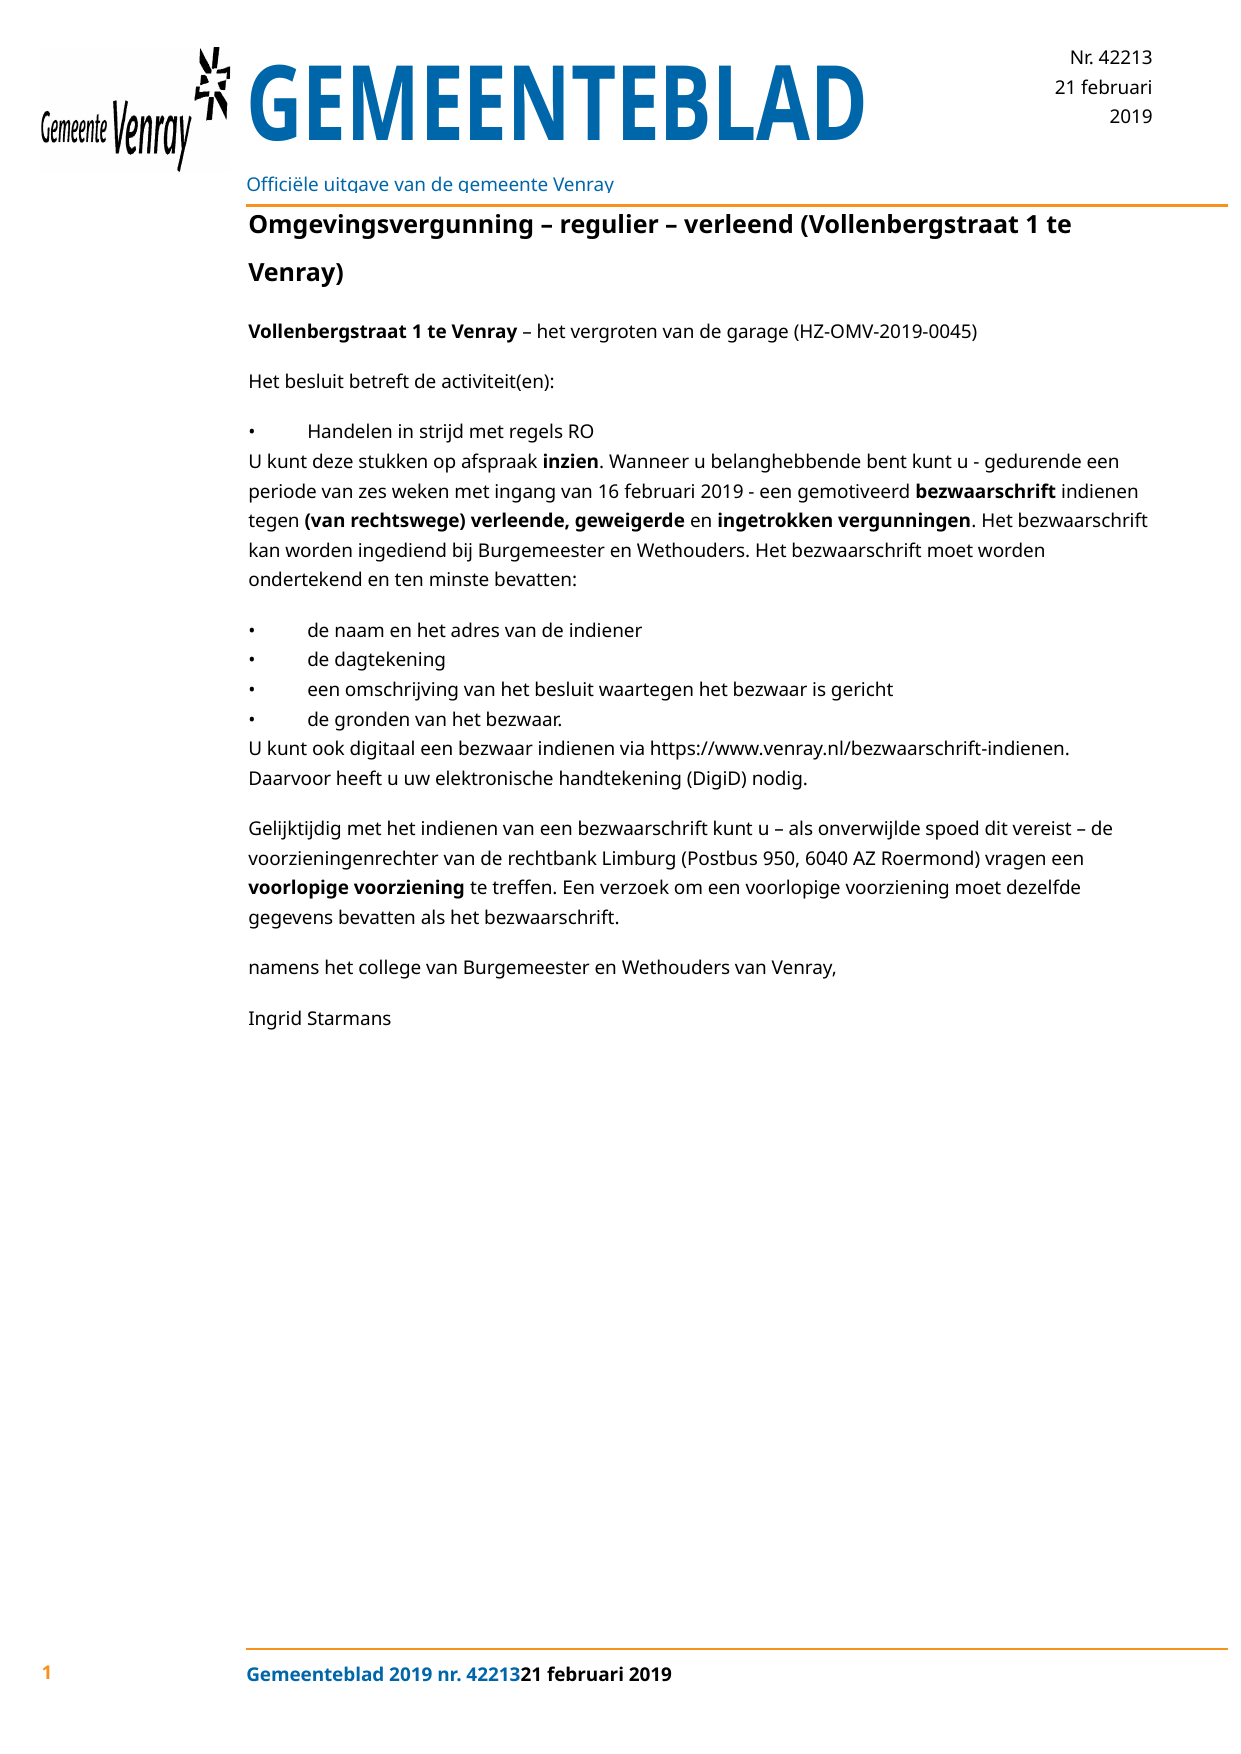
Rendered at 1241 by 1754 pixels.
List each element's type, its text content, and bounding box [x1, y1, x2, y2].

picture [41, 47, 231, 172]
text U kunt ook digitaal een bezwaar indienen via https://www.venray.nl/bezwaarschrift-indienen. Daarvoor heeft u uw elektronische handtekening (DigiD) nodig. [248, 735, 1152, 791]
list de naam en het adres van de indiener [248, 617, 1152, 643]
text Vollenbergstraat 1 te Venray – het vergroten van de garage (HZ-OMV-2019-0045) [248, 318, 1152, 344]
text Omgevingsvergunning – regulier – verleend (Vollenbergstraat 1 te Venray) [248, 207, 1152, 288]
text Ingrid Starmans [248, 1005, 1152, 1031]
text U kunt deze stukken op afspraak inzien. Wanneer u belanghebbende bent kunt u - gedurende een periode van zes weken met ingang van 16 februari 2019 - een gemotiveerd bezwaarschrift indienen tegen (van rechtswege) verleende, geweigerde en ingetrokken vergunningen. Het bezwaarschrift kan worden ingediend bij Burgemeester en Wethouders. Het bezwaarschrift moet worden ondertekend en ten minste bevatten: [248, 448, 1152, 592]
text namens het college van Burgemeester en Wethouders van Venray, [248, 954, 1152, 980]
list de dagtekening [248, 647, 1152, 672]
list een omschrijving van het besluit waartegen het bezwaar is gericht [248, 676, 1152, 702]
list Handelen in strijd met regels RO [248, 419, 1152, 444]
text Het besluit betreft de activiteit(en): [248, 368, 1152, 394]
text Gelijktijdig met het indienen van een bezwaarschrift kunt u – als onverwijlde spoed dit vereist – de voorzieningenrechter van de rechtbank Limburg (Postbus 950, 6040 AZ Roermond) vragen een voorlopige voorziening te treffen. Een verzoek om een voorlopige voorziening moet dezelfde gegevens bevatten als het bezwaarschrift. [248, 815, 1152, 930]
list de gronden van het bezwaar. [248, 706, 1152, 732]
